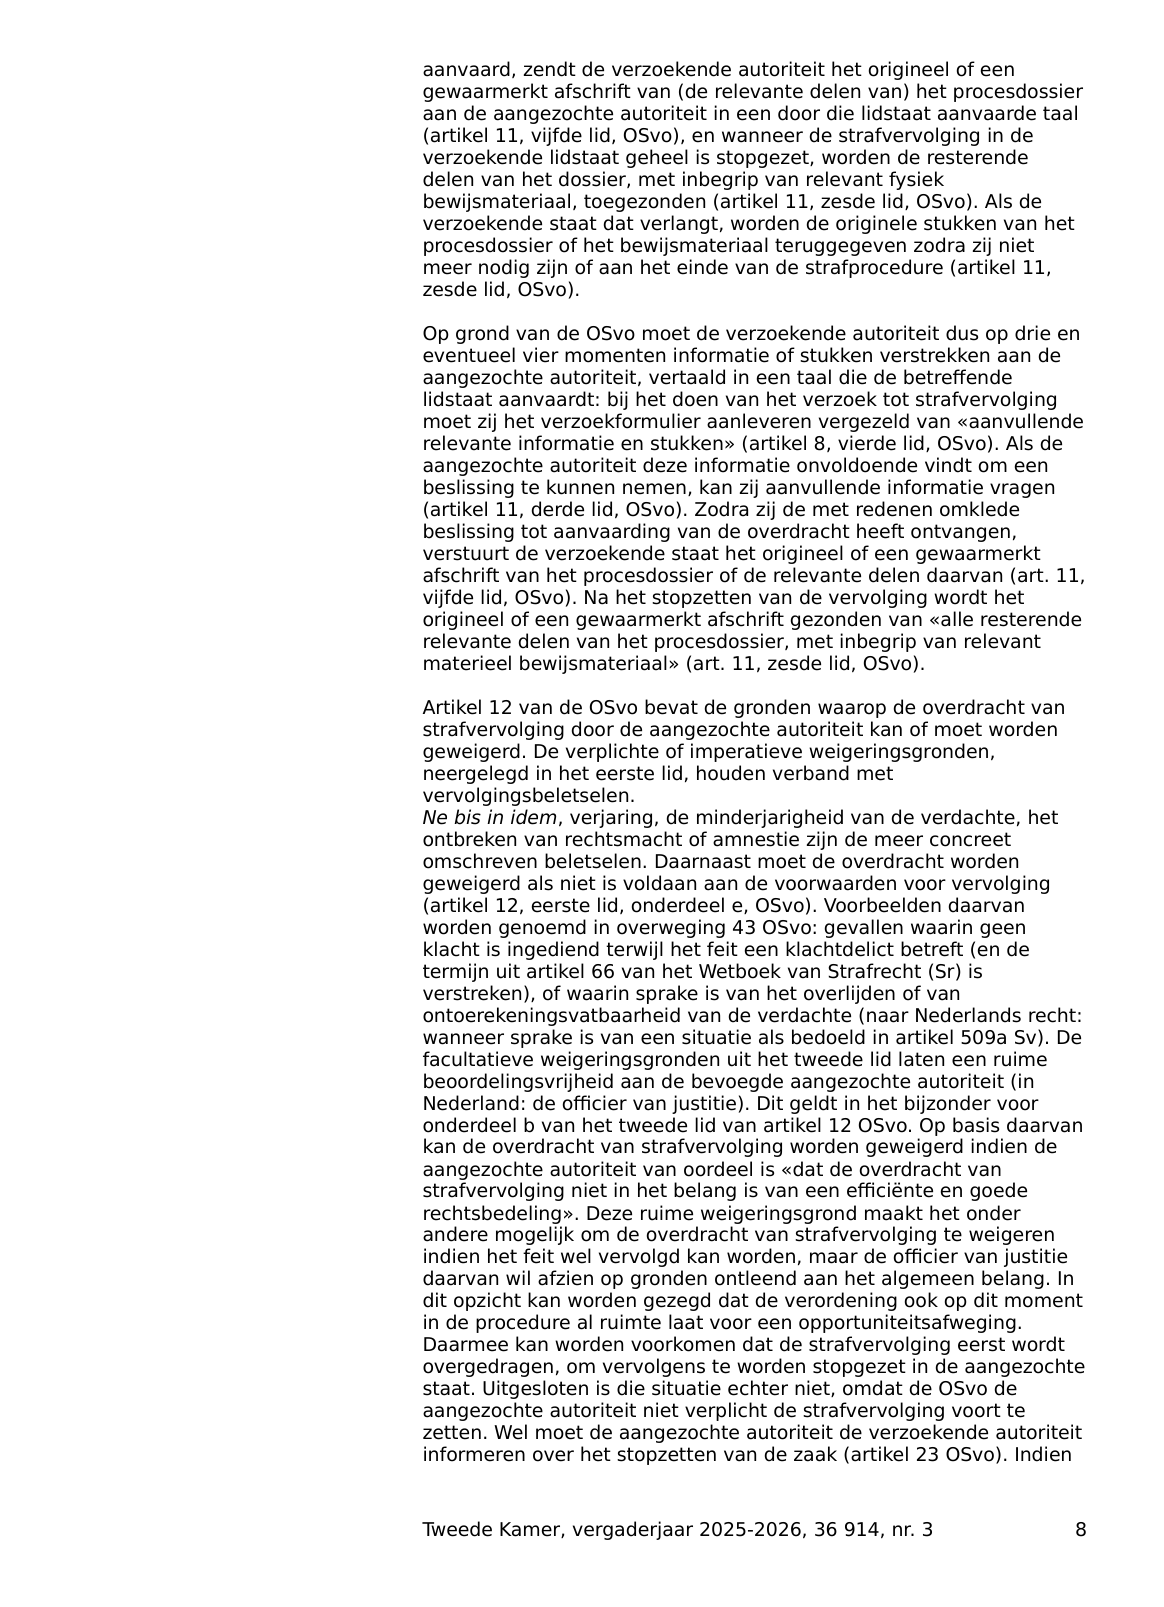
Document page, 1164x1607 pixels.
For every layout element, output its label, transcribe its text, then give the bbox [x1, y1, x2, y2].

text Ne bis in idem, verjaring, de minderjarigheid van de verdachte, het ontbreken van rechtsmacht of amnestie zijn de meer concreet omschreven beletselen. Daarnaast moet de overdracht worden geweigerd als niet is voldaan aan de voorwaarden voor vervolging (artikel 12, eerste lid, onderdeel e, OSvo). Voorbeelden daarvan worden genoemd in overweging 43 OSvo: gevallen waarin geen klacht is ingediend terwijl het feit een klachtdelict betreft (en de termijn uit artikel 66 van het Wetboek van Strafrecht (Sr) is verstreken), of waarin sprake is van het overlijden of van ontoerekeningsvatbaarheid van de verdachte (naar Nederlands recht: wanneer sprake is van een situatie als bedoeld in artikel 509a Sv). De facultatieve weigeringsgronden uit het tweede lid laten een ruime beoordelingsvrijheid aan de bevoegde aangezochte autoriteit (in Nederland: de officier van justitie). Dit geldt in het bijzonder voor onderdeel b van het tweede lid van artikel 12 OSvo. Op basis daarvan kan de overdracht van strafvervolging worden geweigerd indien de aangezochte autoriteit van oordeel is «dat de overdracht van strafvervolging niet in het belang is van een efficiënte en goede rechtsbedeling». Deze ruime weigeringsgrond maakt het onder andere mogelijk om de overdracht van strafvervolging te weigeren indien het feit wel vervolgd kan worden, maar de officier van justitie daarvan wil afzien op gronden ontleend aan het algemeen belang. In dit opzicht kan worden gezegd dat de verordening ook op dit moment in de procedure al ruimte laat voor een opportuniteitsafweging. Daarmee kan worden voorkomen dat de strafvervolging eerst wordt overgedragen, om vervolgens te worden stopgezet in de aangezochte staat. Uitgesloten is die situatie echter niet, omdat de OSvo de aangezochte autoriteit niet verplicht de strafvervolging voort te zetten. Wel moet de aangezochte autoriteit de verzoekende autoriteit informeren over het stopzetten van de zaak (artikel 23 OSvo). Indien [422, 807, 1087, 1466]
text Artikel 12 van de OSvo bevat de gronden waarop de overdracht van strafvervolging door de aangezochte autoriteit kan of moet worden geweigerd. De verplichte of imperatieve weigeringsgronden, neergelegd in het eerste lid, houden verband met vervolgingsbeletselen. [422, 697, 1087, 807]
text aanvaard, zendt de verzoekende autoriteit het origineel of een gewaarmerkt afschrift van (de relevante delen van) het procesdossier aan de aangezochte autoriteit in een door die lidstaat aanvaarde taal (artikel 11, vijfde lid, OSvo), en wanneer de strafvervolging in de verzoekende lidstaat geheel is stopgezet, worden de resterende delen van het dossier, met inbegrip van relevant fysiek bewijsmateriaal, toegezonden (artikel 11, zesde lid, OSvo). Als de verzoekende staat dat verlangt, worden de originele stukken van het procesdossier of het bewijsmateriaal teruggegeven zodra zij niet meer nodig zijn of aan het einde van de strafprocedure (artikel 11, zesde lid, OSvo). [422, 59, 1087, 301]
text Op grond van de OSvo moet de verzoekende autoriteit dus op drie en eventueel vier momenten informatie of stukken verstrekken aan de aangezochte autoriteit, vertaald in een taal die de betreffende lidstaat aanvaardt: bij het doen van het verzoek tot strafvervolging moet zij het verzoekformulier aanleveren vergezeld van «aanvullende relevante informatie en stukken» (artikel 8, vierde lid, OSvo). Als de aangezochte autoriteit deze informatie onvoldoende vindt om een beslissing te kunnen nemen, kan zij aanvullende informatie vragen (artikel 11, derde lid, OSvo). Zodra zij de met redenen omklede beslissing tot aanvaarding van de overdracht heeft ontvangen, verstuurt de verzoekende staat het origineel of een gewaarmerkt afschrift van het procesdossier of de relevante delen daarvan (art. 11, vijfde lid, OSvo). Na het stopzetten van de vervolging wordt het origineel of een gewaarmerkt afschrift gezonden van «alle resterende relevante delen van het procesdossier, met inbegrip van relevant materieel bewijsmateriaal» (art. 11, zesde lid, OSvo). [422, 323, 1087, 675]
